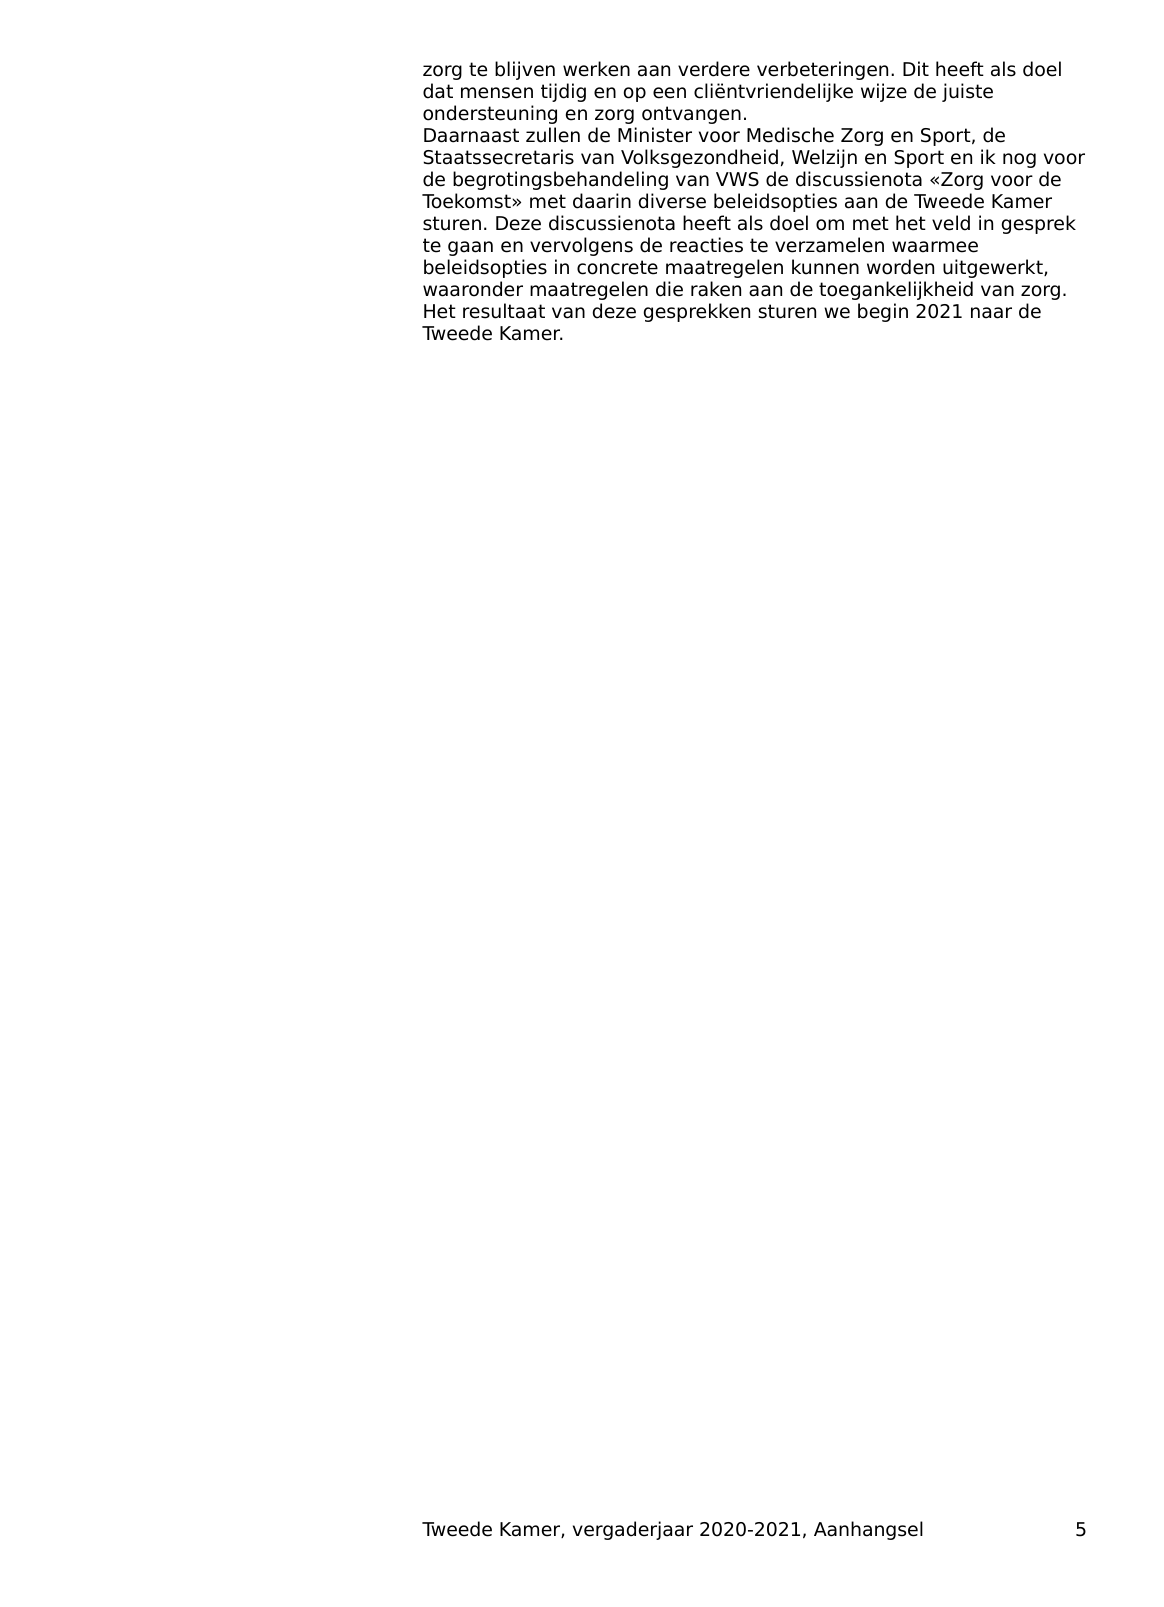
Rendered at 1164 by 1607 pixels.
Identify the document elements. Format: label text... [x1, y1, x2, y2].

text zorg te blijven werken aan verdere verbeteringen. Dit heeft als doel dat mensen tijdig en op een cliëntvriendelijke wijze de juiste ondersteuning en zorg ontvangen. [422, 59, 1087, 125]
text Daarnaast zullen de Minister voor Medische Zorg en Sport, de Staatssecretaris van Volksgezondheid, Welzijn en Sport en ik nog voor de begrotingsbehandeling van VWS de discussienota «Zorg voor de Toekomst» met daarin diverse beleidsopties aan de Tweede Kamer sturen. Deze discussienota heeft als doel om met het veld in gesprek te gaan en vervolgens de reacties te verzamelen waarmee beleidsopties in concrete maatregelen kunnen worden uitgewerkt, waaronder maatregelen die raken aan de toegankelijkheid van zorg. Het resultaat van deze gesprekken sturen we begin 2021 naar de Tweede Kamer. [422, 125, 1087, 345]
